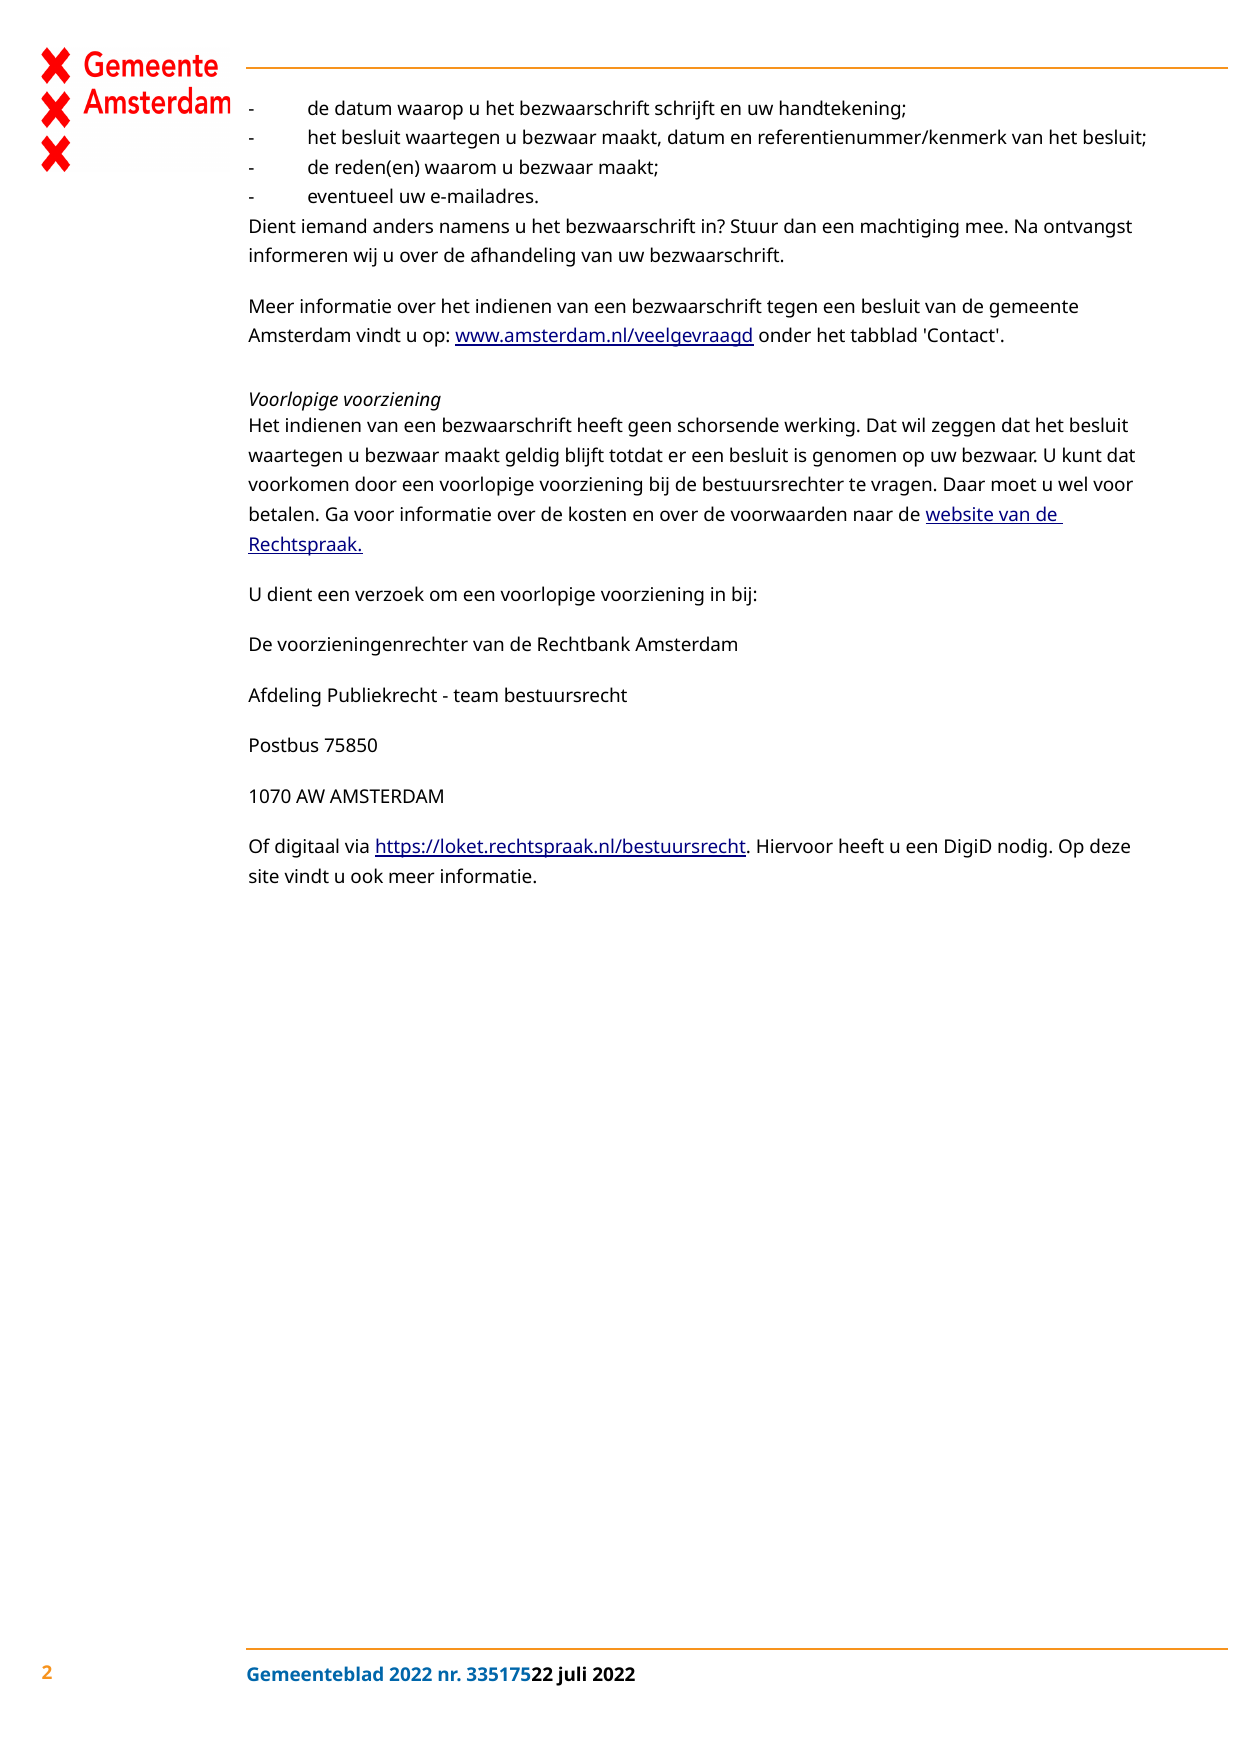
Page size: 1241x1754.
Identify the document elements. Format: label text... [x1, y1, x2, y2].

text Postbus 75850 [248, 732, 1152, 758]
text Meer informatie over het indienen van een bezwaarschrift tegen een besluit van de gemeente Amsterdam vindt u op: www.amsterdam.nl/veelgevraagd onder het tabblad 'Contact'. [248, 293, 1152, 348]
list de reden(en) waarom u bezwaar maakt; [248, 154, 1152, 180]
text Het indienen van een bezwaarschrift heeft geen schorsende werking. Dat wil zeggen dat het besluit waartegen u bezwaar maakt geldig blijft totdat er een besluit is genomen op uw bezwaar. U kunt dat voorkomen door een voorlopige voorziening bij de bestuursrechter te vragen. Daar moet u wel voor betalen. Ga voor informatie over de kosten en over de voorwaarden naar de website van de Rechtspraak. [248, 412, 1152, 556]
picture [41, 47, 231, 172]
text Afdeling Publiekrecht - team bestuursrecht [248, 682, 1152, 708]
text 1070 AW AMSTERDAM [248, 783, 1152, 808]
list de datum waarop u het bezwaarschrift schrijft en uw handtekening; [248, 95, 1152, 121]
text U dient een verzoek om een voorlopige voorziening in bij: [248, 581, 1152, 607]
text Of digitaal via https://loket.rechtspraak.nl/bestuursrecht. Hiervoor heeft u een DigiD nodig. Op deze site vindt u ook meer informatie. [248, 833, 1152, 888]
text De voorzieningenrechter van de Rechtbank Amsterdam [248, 632, 1152, 657]
list het besluit waartegen u bezwaar maakt, datum en referentienummer/kenmerk van het besluit; [248, 124, 1152, 150]
text Dient iemand anders namens u het bezwaarschrift in? Stuur dan een machtiging mee. Na ontvangst informeren wij u over de afhandeling van uw bezwaarschrift. [248, 213, 1152, 268]
list eventueel uw e-mailadres. [248, 183, 1152, 209]
text Voorlopige voorziening [248, 387, 1152, 412]
